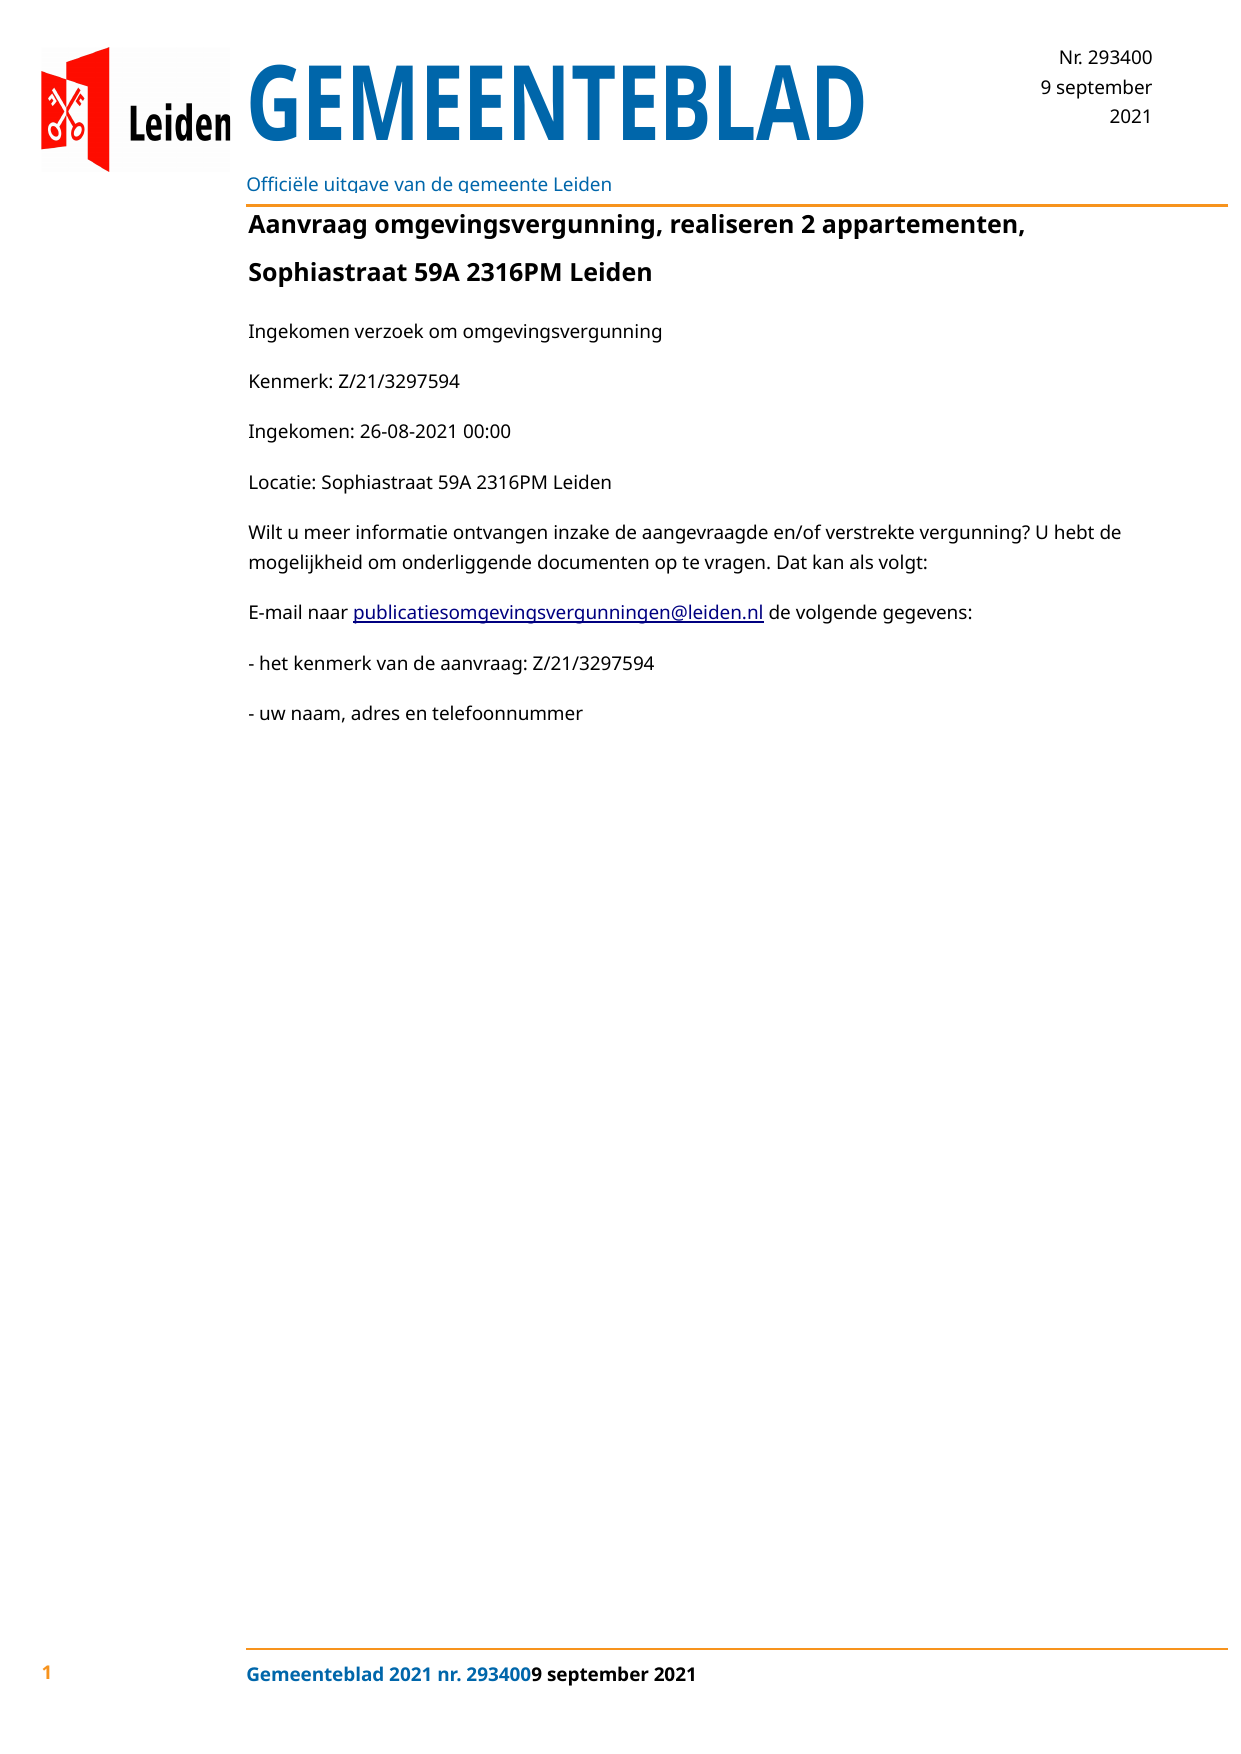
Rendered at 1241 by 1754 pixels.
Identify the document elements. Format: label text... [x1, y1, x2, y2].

text Aanvraag omgevingsvergunning, realiseren 2 appartementen, Sophiastraat 59A 2316PM Leiden [248, 207, 1152, 288]
text Ingekomen verzoek om omgevingsvergunning [248, 318, 1152, 344]
text Wilt u meer informatie ontvangen inzake de aangevraagde en/of verstrekte vergunning? U hebt de mogelijkheid om onderliggende documenten op te vragen. Dat kan als volgt: [248, 519, 1152, 575]
text Kenmerk: Z/21/3297594 [248, 368, 1152, 394]
text - het kenmerk van de aanvraag: Z/21/3297594 [248, 650, 1152, 676]
text E-mail naar publicatiesomgevingsvergunningen@leiden.nl de volgende gegevens: [248, 599, 1152, 625]
text Ingekomen: 26-08-2021 00:00 [248, 419, 1152, 444]
text - uw naam, adres en telefoonnummer [248, 700, 1152, 726]
text Locatie: Sophiastraat 59A 2316PM Leiden [248, 469, 1152, 495]
picture [41, 47, 231, 172]
